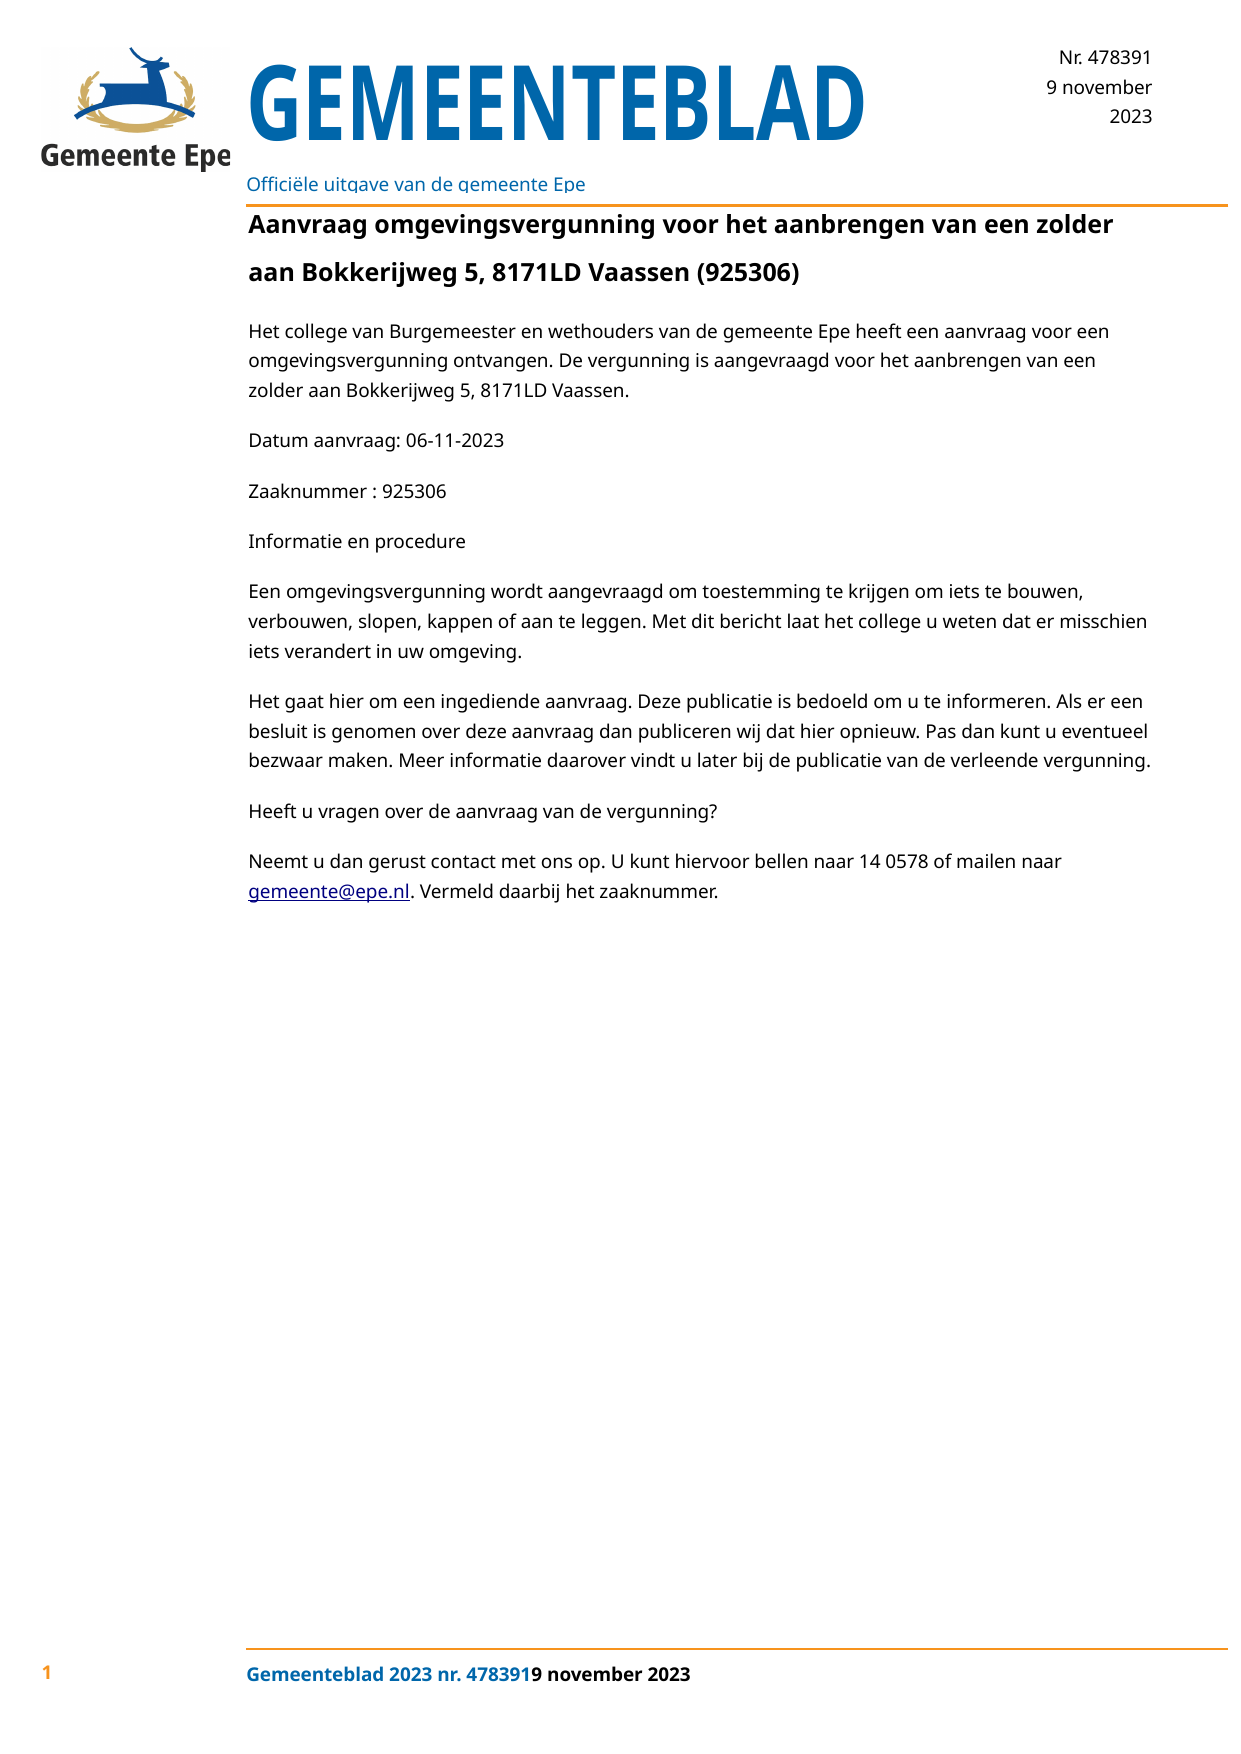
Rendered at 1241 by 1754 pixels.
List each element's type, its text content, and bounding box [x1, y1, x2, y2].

text Een omgevingsvergunning wordt aangevraagd om toestemming te krijgen om iets te bouwen, verbouwen, slopen, kappen of aan te leggen. Met dit bericht laat het college u weten dat er misschien iets verandert in uw omgeving. [248, 579, 1152, 664]
text Aanvraag omgevingsvergunning voor het aanbrengen van een zolder aan Bokkerijweg 5, 8171LD Vaassen (925306) [248, 207, 1152, 288]
picture [41, 47, 231, 172]
text Neemt u dan gerust contact met ons op. U kunt hiervoor bellen naar 14 0578 of mailen naar gemeente@epe.nl. Vermeld daarbij het zaaknummer. [248, 848, 1152, 904]
text Zaaknummer : 925306 [248, 478, 1152, 504]
text Informatie en procedure [248, 528, 1152, 554]
text Heeft u vragen over de aanvraag van de vergunning? [248, 798, 1152, 824]
text Het gaat hier om een ingediende aanvraag. Deze publicatie is bedoeld om u te informeren. Als er een besluit is genomen over deze aanvraag dan publiceren wij dat hier opnieuw. Pas dan kunt u eventueel bezwaar maken. Meer informatie daarover vindt u later bij de publicatie van de verleende vergunning. [248, 688, 1152, 773]
text Datum aanvraag: 06-11-2023 [248, 427, 1152, 453]
text Het college van Burgemeester en wethouders van de gemeente Epe heeft een aanvraag voor een omgevingsvergunning ontvangen. De vergunning is aangevraagd voor het aanbrengen van een zolder aan Bokkerijweg 5, 8171LD Vaassen. [248, 318, 1152, 403]
